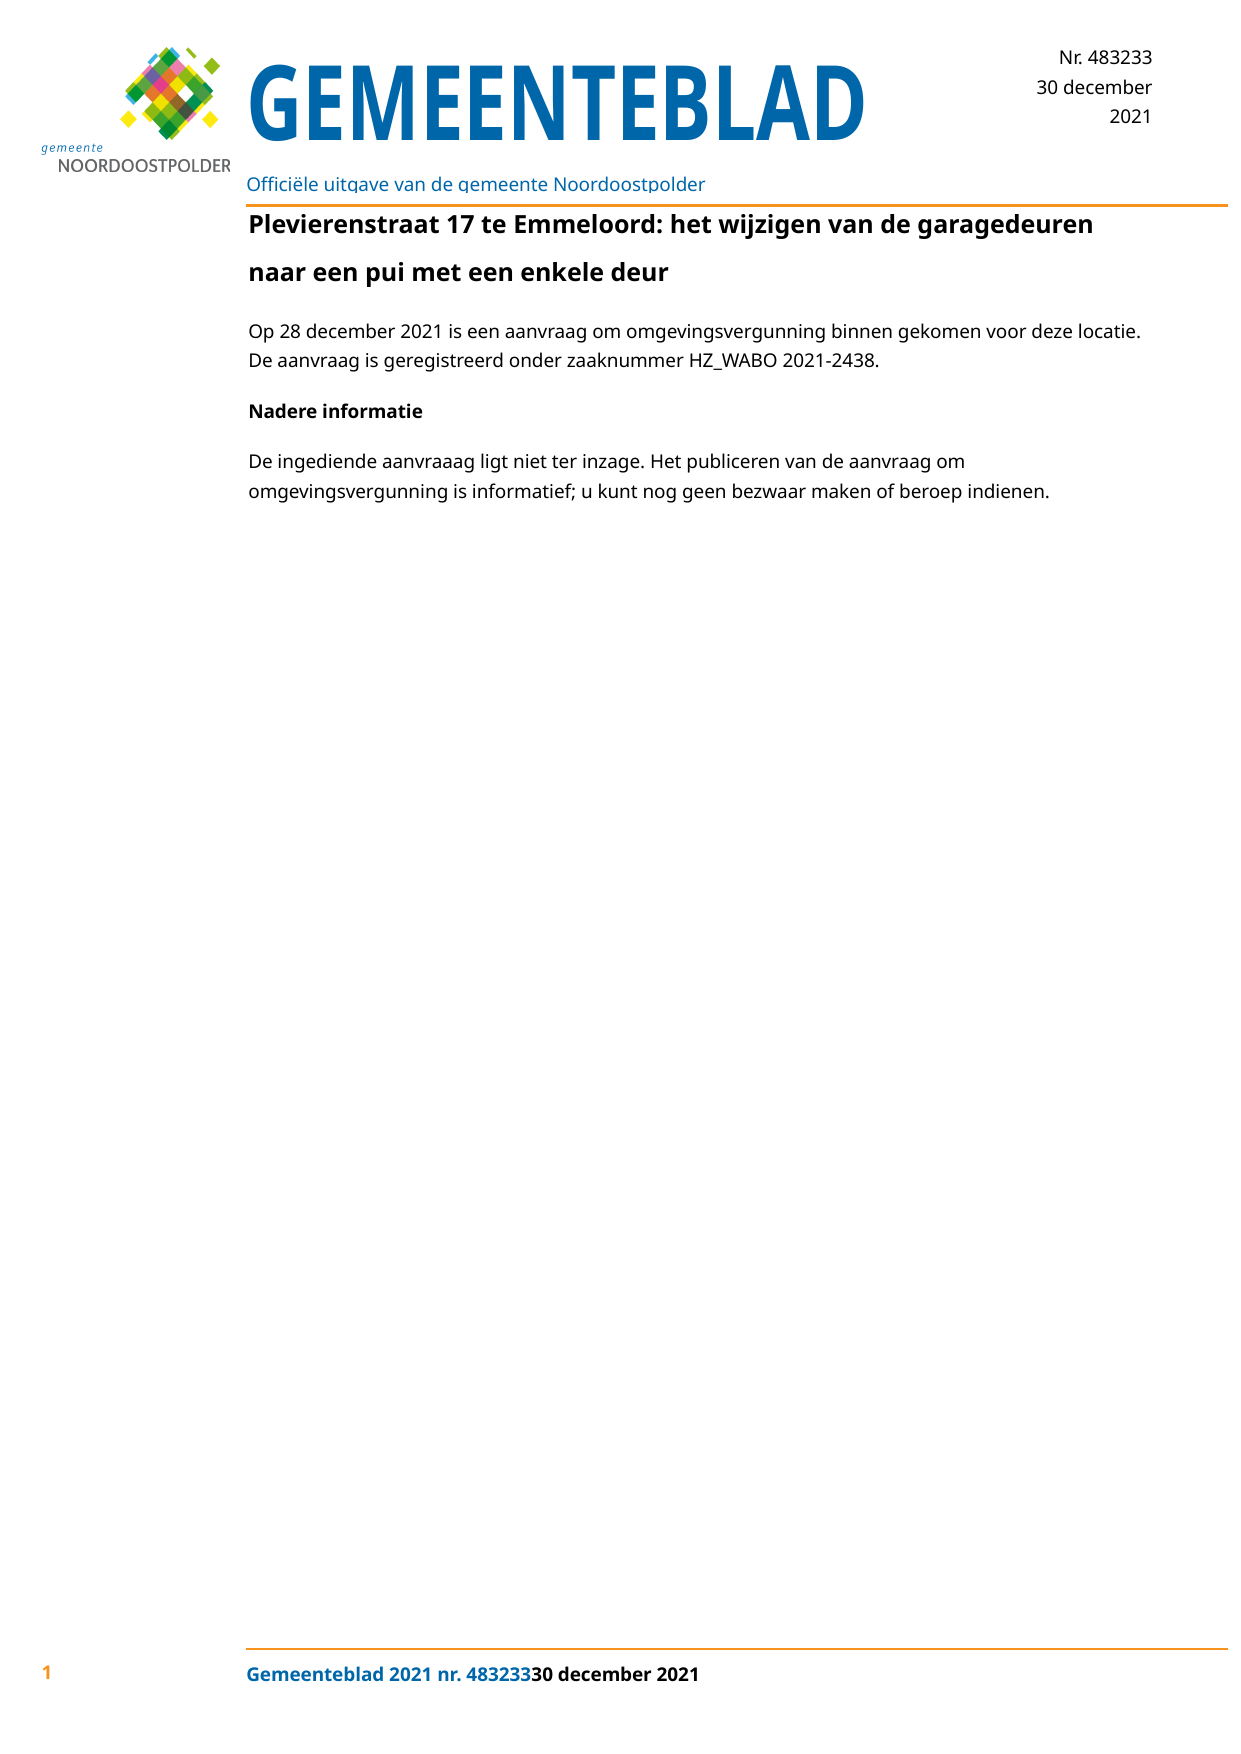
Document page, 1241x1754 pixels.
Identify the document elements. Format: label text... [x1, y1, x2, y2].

picture [41, 47, 231, 172]
text Nadere informatie [248, 398, 1152, 424]
text Op 28 december 2021 is een aanvraag om omgevingsvergunning binnen gekomen voor deze locatie. De aanvraag is geregistreerd onder zaaknummer HZ_WABO 2021-2438. [248, 318, 1152, 373]
text De ingediende aanvraaag ligt niet ter inzage. Het publiceren van de aanvraag om omgevingsvergunning is informatief; u kunt nog geen bezwaar maken of beroep indienen. [248, 448, 1152, 504]
text Plevierenstraat 17 te Emmeloord: het wijzigen van de garagedeuren naar een pui met een enkele deur [248, 207, 1152, 288]
